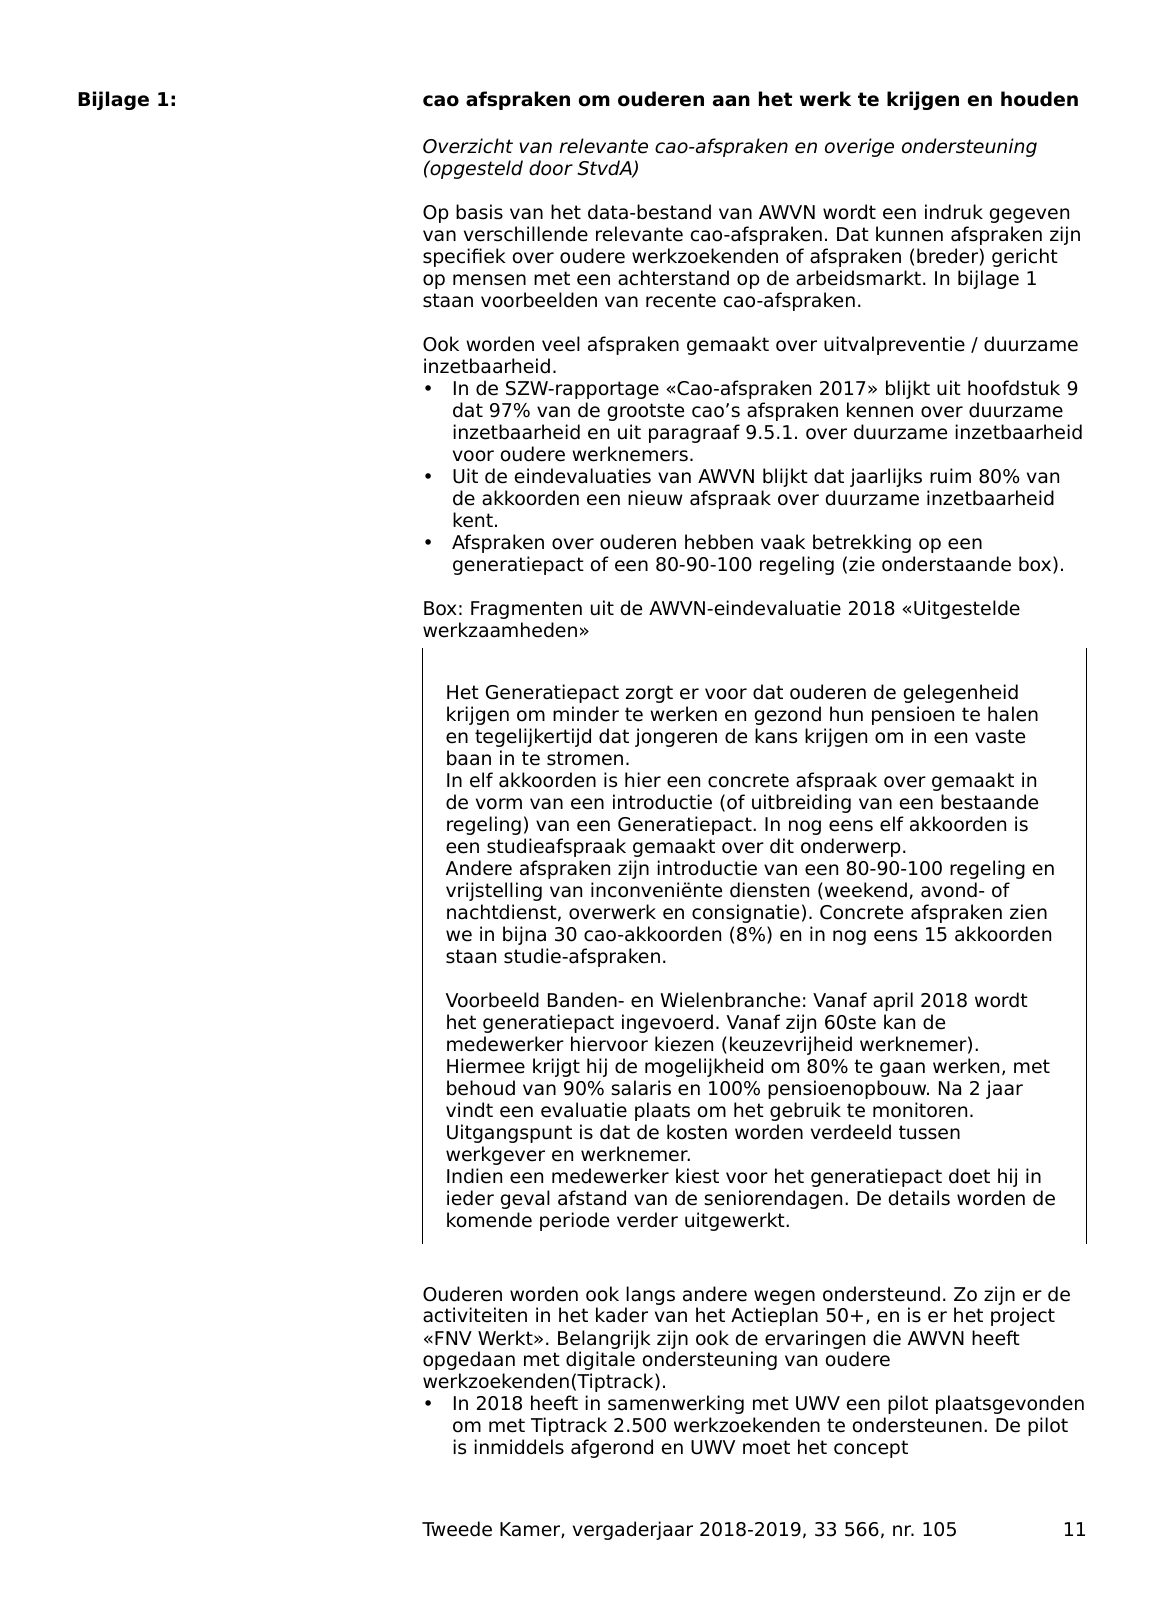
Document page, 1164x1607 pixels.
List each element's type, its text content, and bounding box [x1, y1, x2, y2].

text • In 2018 heeft in samenwerking met UWV een pilot plaatsgevonden om met Tiptrack 2.500 werkzoekenden te ondersteunen. De pilot is inmiddels afgerond en UWV moet het concept [422, 1393, 1087, 1459]
subtitle Overzicht van relevante cao-afspraken en overige ondersteuning (opgesteld door StvdA) [422, 136, 1087, 180]
table_header Het Generatiepact zorgt er voor dat ouderen de gelegenheid krijgen om minder te werken en gezond hun pensioen te halen en tegelijkertijd dat jongeren de kans krijgen om in een vaste baan in te stromen. In elf akkoorden is hier een concrete afspraak over gemaakt in de vorm van een introductie (of uitbreiding van een bestaande regeling) van een Generatiepact. In nog eens elf akkoorden is een studieafspraak gemaakt over dit onderwerp. Andere afspraken zijn introductie van een 80-90-100 regeling en vrijstelling van inconveniënte diensten (weekend, avond- of nachtdienst, overwerk en consignatie). Concrete afspraken zien we in bijna 30 cao-akkoorden (8%) en in nog eens 15 akkoorden staan studie-afspraken. Voorbeeld Banden- en Wielenbranche: Vanaf april 2018 wordt het generatiepact ingevoerd. Vanaf zijn 60ste kan de medewerker hiervoor kiezen (keuzevrijheid werknemer). Hiermee krijgt hij de mogelijkheid om 80% te gaan werken, met behoud van 90% salaris en 100% pensioenopbouw. Na 2 jaar vindt een evaluatie plaats om het gebruik te monitoren. Uitgangspunt is dat de kosten worden verdeeld tussen werkgever en werknemer. Indien een medewerker kiest voor het generatiepact doet hij in ieder geval afstand van de seniorendagen. De details worden de komende periode verder uitgewerkt. [423, 648, 1086, 1243]
text Ouderen worden ook langs andere wegen ondersteund. Zo zijn er de activiteiten in het kader van het Actieplan 50+, en is er het project «FNV Werkt». Belangrijk zijn ook de ervaringen die AWVN heeft opgedaan met digitale ondersteuning van oudere werkzoekenden(Tiptrack). [422, 1283, 1087, 1393]
text Box: Fragmenten uit de AWVN-eindevaluatie 2018 «Uitgestelde werkzaamheden» [422, 598, 1087, 642]
text Ook worden veel afspraken gemaakt over uitvalpreventie / duurzame inzetbaarheid. [422, 334, 1087, 378]
subtitle Bijlage 1: cao afspraken om ouderen aan het werk te krijgen en houden [77, 89, 1087, 111]
text Op basis van het data-bestand van AWVN wordt een indruk gegeven van verschillende relevante cao-afspraken. Dat kunnen afspraken zijn specifiek over oudere werkzoekenden of afspraken (breder) gericht op mensen met een achterstand op de arbeidsmarkt. In bijlage 1 staan voorbeelden van recente cao-afspraken. [422, 202, 1087, 312]
text • Afspraken over ouderen hebben vaak betrekking op een generatiepact of een 80-90-100 regeling (zie onderstaande box). [422, 532, 1087, 576]
text • Uit de eindevaluaties van AWVN blijkt dat jaarlijks ruim 80% van de akkoorden een nieuw afspraak over duurzame inzetbaarheid kent. [422, 466, 1087, 532]
text • In de SZW-rapportage «Cao-afspraken 2017» blijkt uit hoofdstuk 9 dat 97% van de grootste cao’s afspraken kennen over duurzame inzetbaarheid en uit paragraaf 9.5.1. over duurzame inzetbaarheid voor oudere werknemers. [422, 378, 1087, 466]
